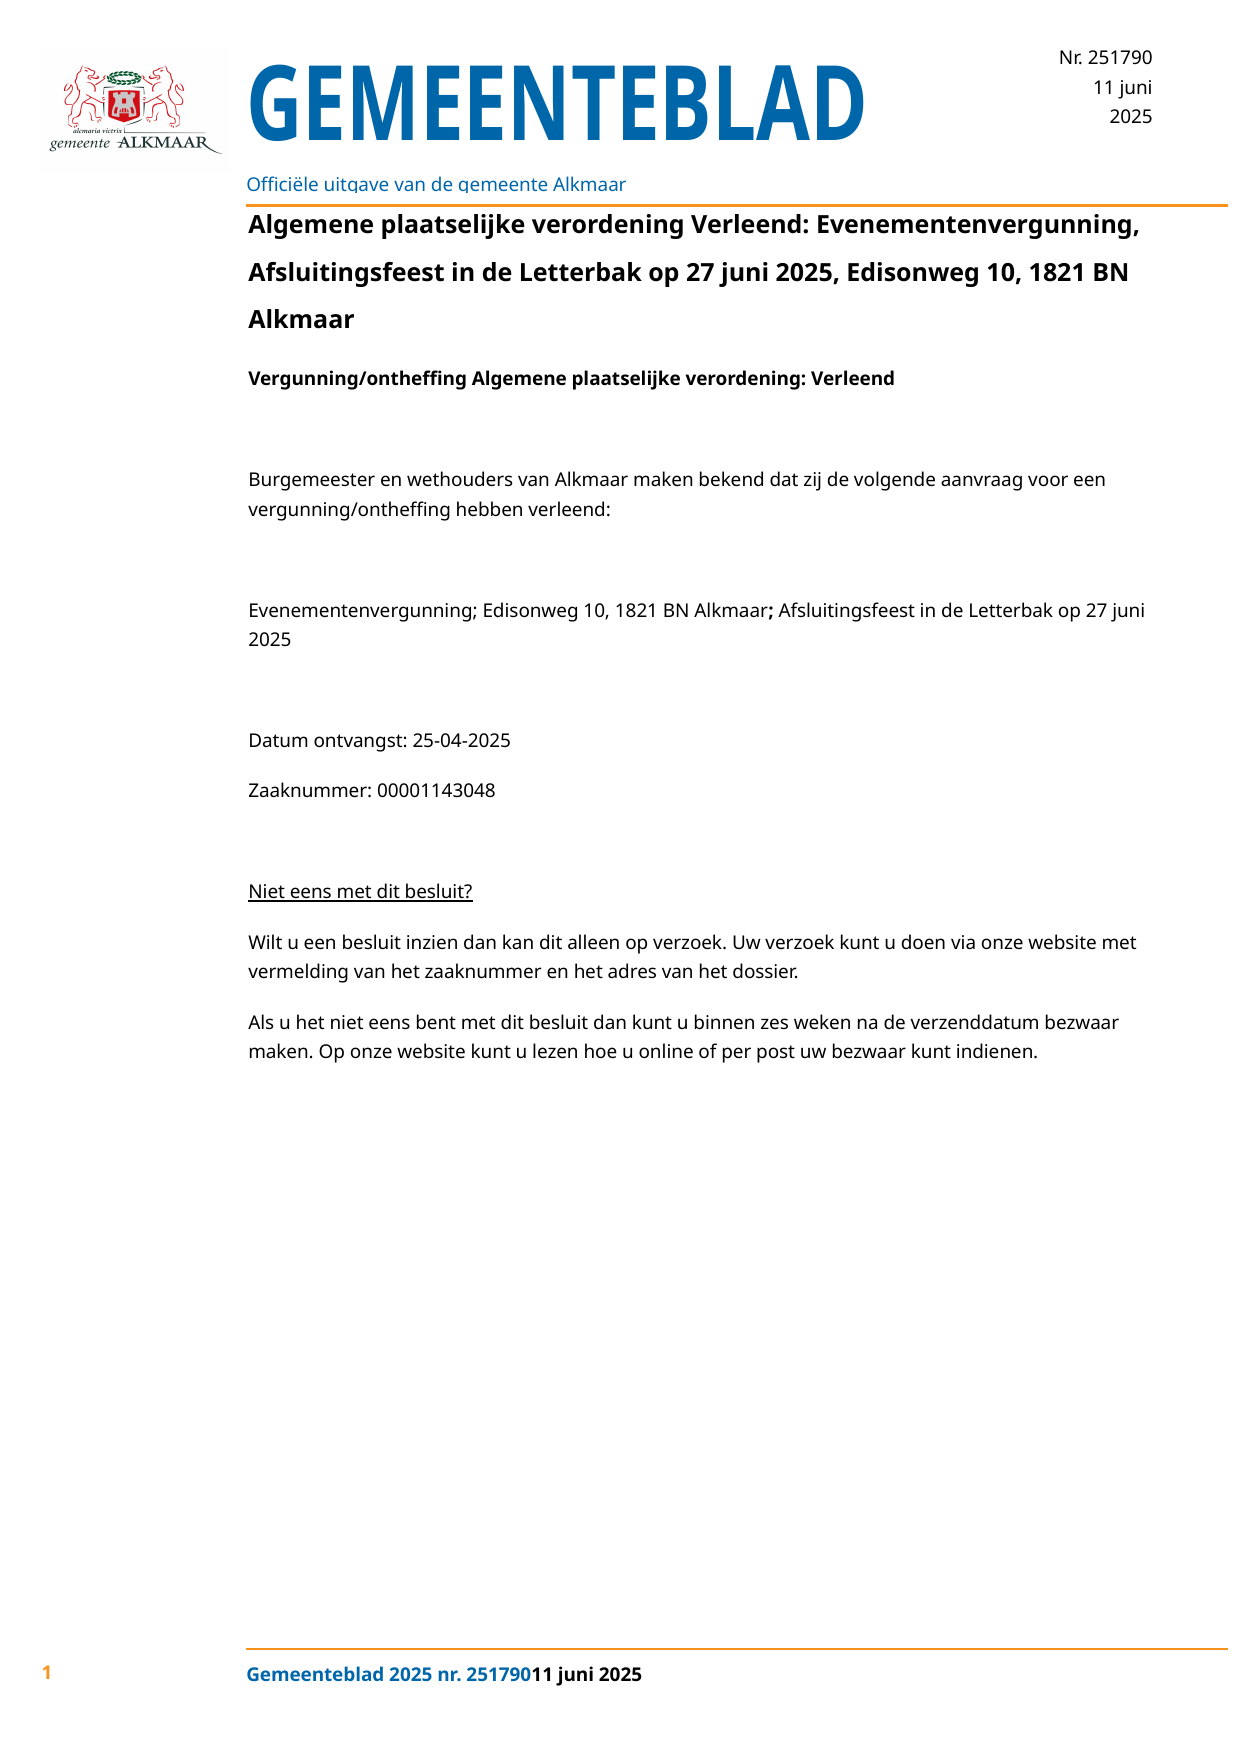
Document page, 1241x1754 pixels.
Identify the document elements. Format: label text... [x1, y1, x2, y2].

text Zaaknummer: 00001143048 [248, 778, 1152, 803]
text Niet eens met dit besluit? [248, 878, 1152, 904]
text Vergunning/ontheffing Algemene plaatselijke verordening: Verleend [248, 366, 1152, 391]
text Algemene plaatselijke verordening Verleend: Evenementenvergunning, Afsluitingsfeest in de Letterbak op 27 juni 2025, Edisonweg 10, 1821 BN Alkmaar [248, 207, 1152, 336]
text Evenementenvergunning; Edisonweg 10, 1821 BN Alkmaar; Afsluitingsfeest in de Letterbak op 27 juni 2025 [248, 597, 1152, 652]
text Als u het niet eens bent met dit besluit dan kunt u binnen zes weken na de verzenddatum bezwaar maken. Op onze website kunt u lezen hoe u online of per post uw bezwaar kunt indienen. [248, 1009, 1152, 1064]
text Datum ontvangst: 25-04-2025 [248, 727, 1152, 753]
text Wilt u een besluit inzien dan kan dit alleen op verzoek. Uw verzoek kunt u doen via onze website met vermelding van het zaaknummer en het adres van het dossier. [248, 929, 1152, 984]
picture [41, 47, 231, 172]
text Burgemeester en wethouders van Alkmaar maken bekend dat zij de volgende aanvraag voor een vergunning/ontheffing hebben verleend: [248, 466, 1152, 522]
